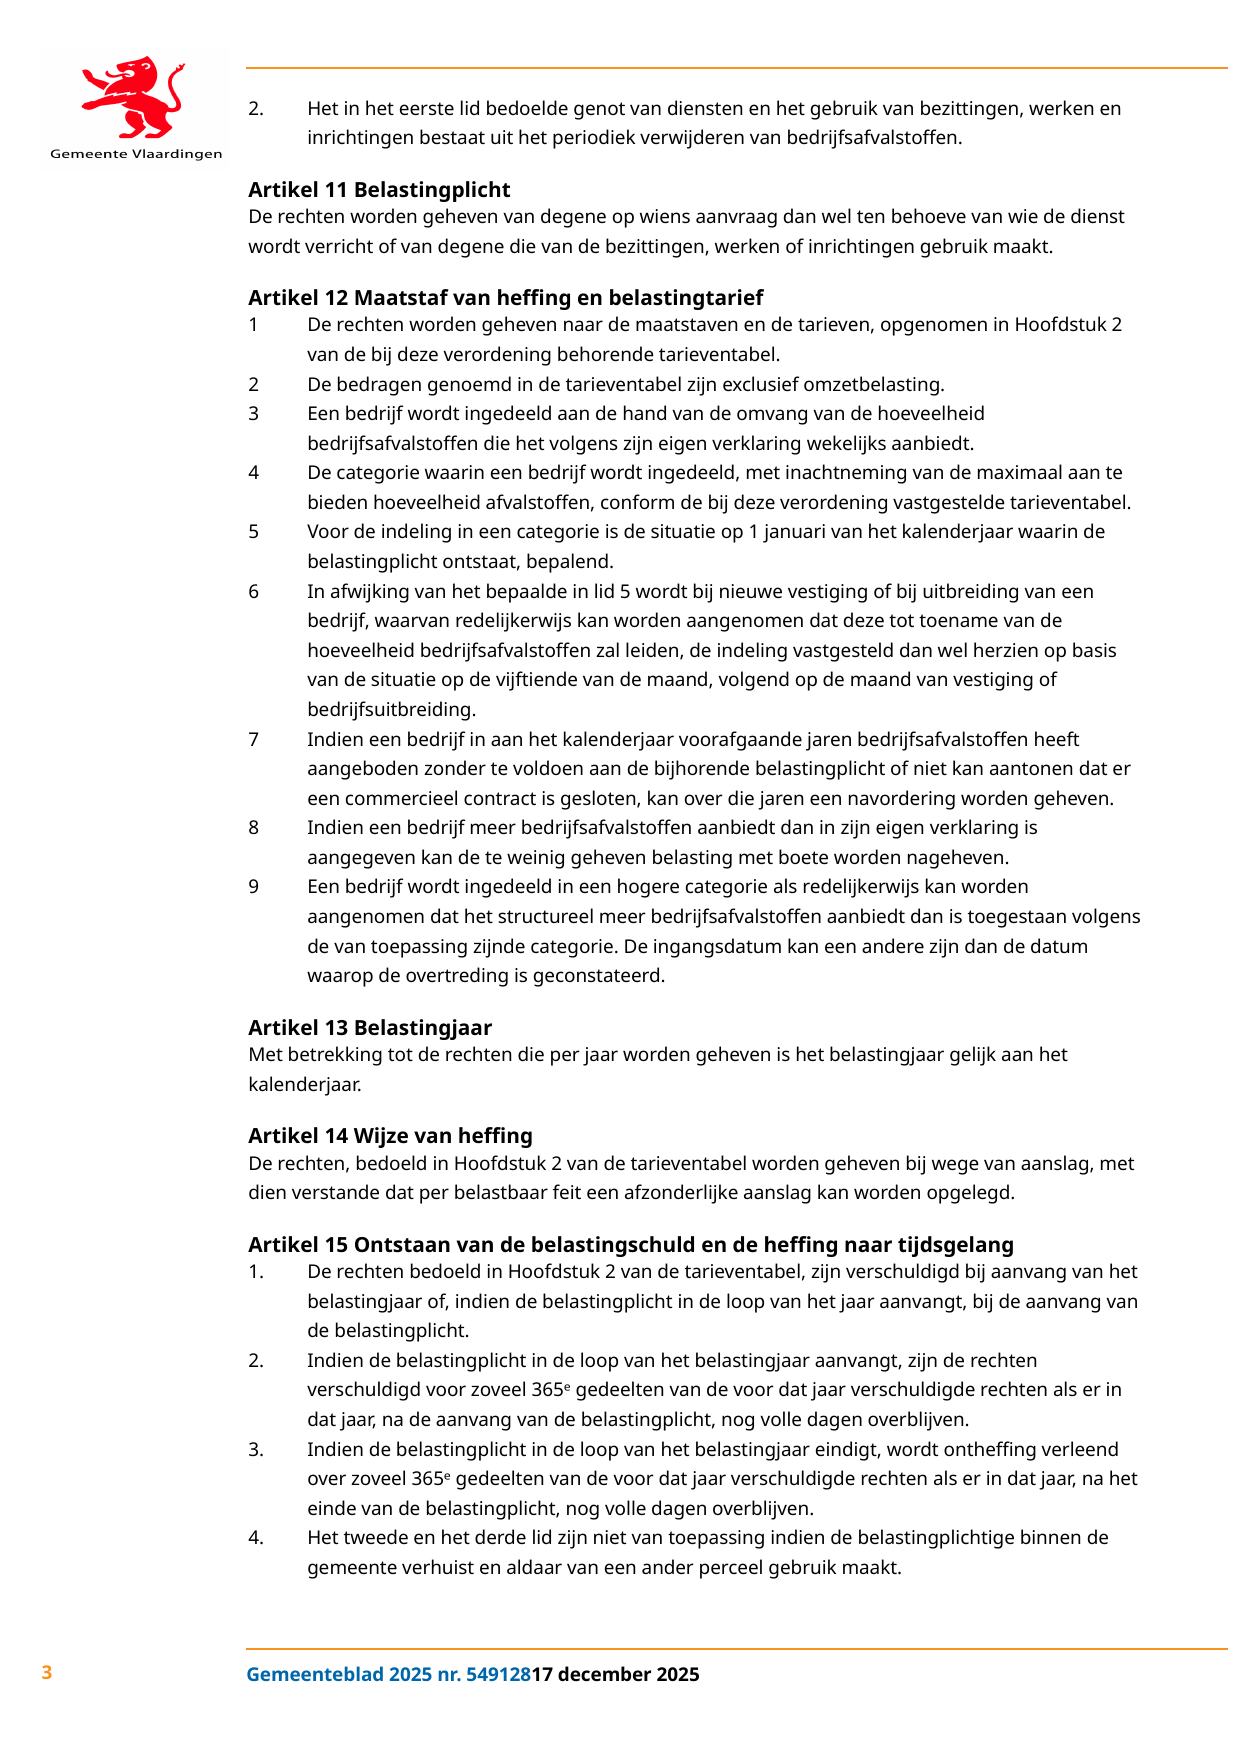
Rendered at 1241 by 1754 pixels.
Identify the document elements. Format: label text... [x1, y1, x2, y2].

text De rechten, bedoeld in Hoofdstuk 2 van de tarieventabel worden geheven bij wege van aanslag, met dien verstande dat per belastbaar feit een afzonderlijke aanslag kan worden opgelegd. [248, 1150, 1152, 1205]
picture [41, 47, 231, 172]
list Het tweede en het derde lid zijn niet van toepassing indien de belastingplichtige binnen de gemeente verhuist en aldaar van een ander perceel gebruik maakt. [248, 1524, 1152, 1580]
list In afwijking van het bepaalde in lid 5 wordt bij nieuwe vestiging of bij uitbreiding van een bedrijf, waarvan redelijkerwijs kan worden aangenomen dat deze tot toename van de hoeveelheid bedrijfsafvalstoffen zal leiden, de indeling vastgesteld dan wel herzien op basis van de situatie op de vijftiende van de maand, volgend op de maand van vestiging of bedrijfsuitbreiding. [248, 578, 1152, 722]
text Met betrekking tot de rechten die per jaar worden geheven is het belastingjaar gelijk aan het kalenderjaar. [248, 1041, 1152, 1097]
list Indien de belastingplicht in de loop van het belastingjaar aanvangt, zijn de rechten verschuldigd voor zoveel 365ᵉ gedeelten van de voor dat jaar verschuldigde rechten als er in dat jaar, na de aanvang van de belastingplicht, nog volle dagen overblijven. [248, 1347, 1152, 1432]
list Indien een bedrijf in aan het kalenderjaar voorafgaande jaren bedrijfsafvalstoffen heeft aangeboden zonder te voldoen aan de bijhorende belastingplicht of niet kan aantonen dat er een commercieel contract is gesloten, kan over die jaren een navordering worden geheven. [248, 726, 1152, 811]
text De rechten worden geheven van degene op wiens aanvraag dan wel ten behoeve van wie de dienst wordt verricht of van degene die van de bezittingen, werken of inrichtingen gebruik maakt. [248, 203, 1152, 258]
list Indien een bedrijf meer bedrijfsafvalstoffen aanbiedt dan in zijn eigen verklaring is aangegeven kan de te weinig geheven belasting met boete worden nageheven. [248, 814, 1152, 870]
list Het in het eerste lid bedoelde genot van diensten en het gebruik van bezittingen, werken en inrichtingen bestaat uit het periodiek verwijderen van bedrijfsafvalstoffen. [248, 95, 1152, 150]
list Een bedrijf wordt ingedeeld in een hogere categorie als redelijkerwijs kan worden aangenomen dat het structureel meer bedrijfsafvalstoffen aanbiedt dan is toegestaan volgens de van toepassing zijnde categorie. De ingangsdatum kan een andere zijn dan de datum waarop de overtreding is geconstateerd. [248, 874, 1152, 988]
text Artikel 14 Wijze van heffing [248, 1121, 1152, 1150]
list Voor de indeling in een categorie is de situatie op 1 januari van het kalenderjaar waarin de belastingplicht ontstaat, bepalend. [248, 519, 1152, 574]
list De rechten worden geheven naar de maatstaven en de tarieven, opgenomen in Hoofdstuk 2 van de bij deze verordening behorende tarieventabel. [248, 312, 1152, 367]
text Artikel 15 Ontstaan van de belastingschuld en de heffing naar tijdsgelang [248, 1230, 1152, 1258]
list De rechten bedoeld in Hoofdstuk 2 van de tarieventabel, zijn verschuldigd bij aanvang van het belastingjaar of, indien de belastingplicht in de loop van het jaar aanvangt, bij de aanvang van de belastingplicht. [248, 1258, 1152, 1343]
list Indien de belastingplicht in de loop van het belastingjaar eindigt, wordt ontheffing verleend over zoveel 365ᵉ gedeelten van de voor dat jaar verschuldigde rechten als er in dat jaar, na het einde van de belastingplicht, nog volle dagen overblijven. [248, 1436, 1152, 1521]
list Een bedrijf wordt ingedeeld aan de hand van de omvang van de hoeveelheid bedrijfsafvalstoffen die het volgens zijn eigen verklaring wekelijks aanbiedt. [248, 400, 1152, 456]
list De bedragen genoemd in de tarieventabel zijn exclusief omzetbelasting. [248, 371, 1152, 397]
list De categorie waarin een bedrijf wordt ingedeeld, met inachtneming van de maximaal aan te bieden hoeveelheid afvalstoffen, conform de bij deze verordening vastgestelde tarieventabel. [248, 459, 1152, 515]
text Artikel 13 Belastingjaar [248, 1013, 1152, 1041]
text Artikel 11 Belastingplicht [248, 175, 1152, 203]
text Artikel 12 Maatstaf van heffing en belastingtarief [248, 283, 1152, 312]
